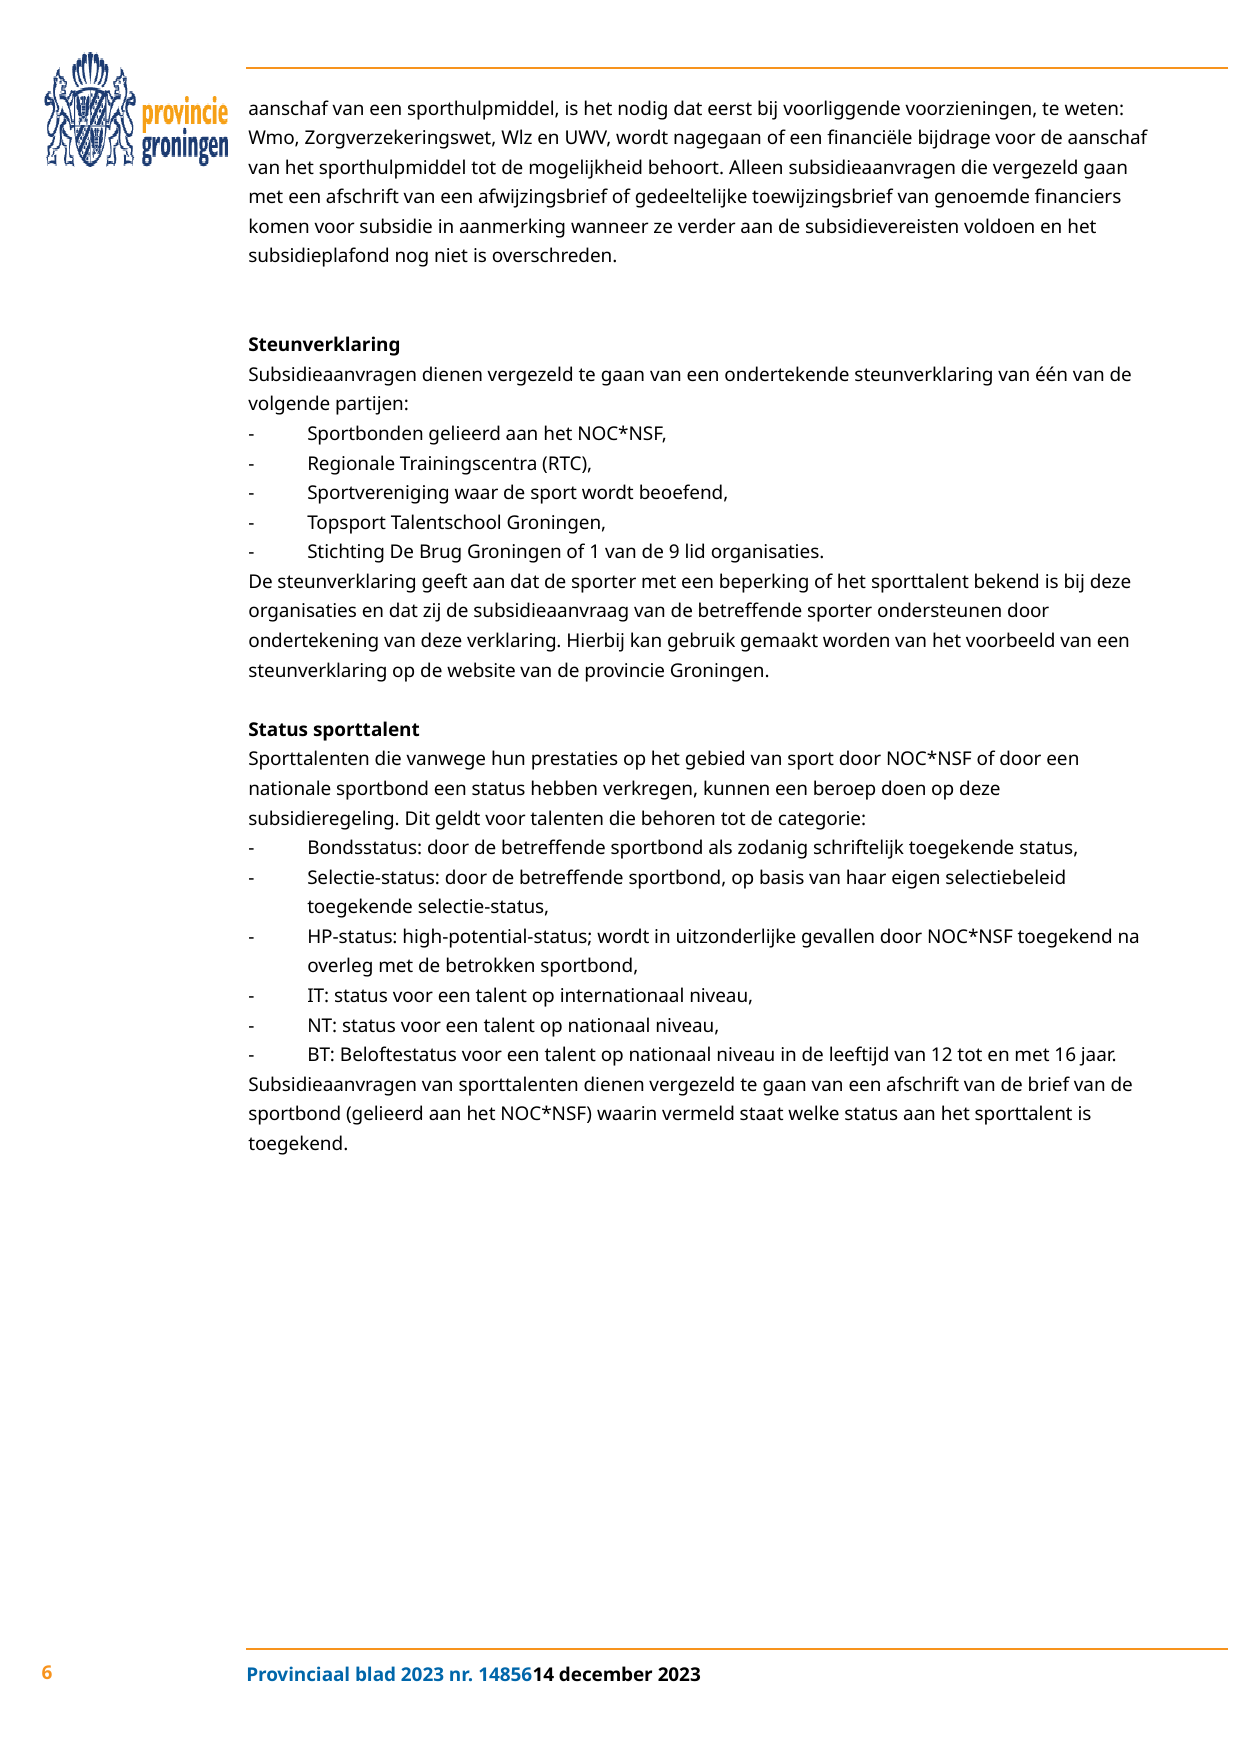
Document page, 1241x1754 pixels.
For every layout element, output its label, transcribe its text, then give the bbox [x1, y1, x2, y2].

list Sportbonden gelieerd aan het NOC*NSF, [248, 420, 1152, 446]
list Selectie-status: door de betreffende sportbond, op basis van haar eigen selectiebeleid toegekende selectie-status, [248, 864, 1152, 919]
text Sporttalenten die vanwege hun prestaties op het gebied van sport door NOC*NSF of door een nationale sportbond een status hebben verkregen, kunnen een beroep doen op deze subsidieregeling. Dit geldt voor talenten die behoren tot de categorie: [248, 746, 1152, 831]
picture [41, 47, 231, 172]
list Sportvereniging waar de sport wordt beoefend, [248, 479, 1152, 505]
text aanschaf van een sporthulpmiddel, is het nodig dat eerst bij voorliggende voorzieningen, te weten: Wmo, Zorgverzekeringswet, Wlz en UWV, wordt nagegaan of een financiële bijdrage voor de aanschaf van het sporthulpmiddel tot de mogelijkheid behoort. Alleen subsidieaanvragen die vergezeld gaan met een afschrift van een afwijzingsbrief of gedeeltelijke toewijzingsbrief van genoemde financiers komen voor subsidie in aanmerking wanneer ze verder aan de subsidievereisten voldoen en het subsidieplafond nog niet is overschreden. [248, 95, 1152, 268]
text Steunverklaring [248, 331, 1152, 357]
list BT: Beloftestatus voor een talent op nationaal niveau in de leeftijd van 12 tot en met 16 jaar. [248, 1041, 1152, 1067]
list Bondsstatus: door de betreffende sportbond als zodanig schriftelijk toegekende status, [248, 834, 1152, 860]
text Status sporttalent [248, 716, 1152, 742]
text Subsidieaanvragen van sporttalenten dienen vergezeld te gaan van een afschrift van de brief van de sportbond (gelieerd aan het NOC*NSF) waarin vermeld staat welke status aan het sporttalent is toegekend. [248, 1071, 1152, 1156]
list NT: status voor een talent op nationaal niveau, [248, 1012, 1152, 1038]
list IT: status voor een talent op internationaal niveau, [248, 982, 1152, 1008]
list Topsport Talentschool Groningen, [248, 509, 1152, 535]
list HP-status: high-potential-status; wordt in uitzonderlijke gevallen door NOC*NSF toegekend na overleg met de betrokken sportbond, [248, 923, 1152, 978]
list Regionale Trainingscentra (RTC), [248, 450, 1152, 476]
list Stichting De Brug Groningen of 1 van de 9 lid organisaties. [248, 538, 1152, 564]
text Subsidieaanvragen dienen vergezeld te gaan van een ondertekende steunverklaring van één van de volgende partijen: [248, 361, 1152, 416]
text De steunverklaring geeft aan dat de sporter met een beperking of het sporttalent bekend is bij deze organisaties en dat zij de subsidieaanvraag van de betreffende sporter ondersteunen door ondertekening van deze verklaring. Hierbij kan gebruik gemaakt worden van het voorbeeld van een steunverklaring op de website van de provincie Groningen. [248, 568, 1152, 683]
